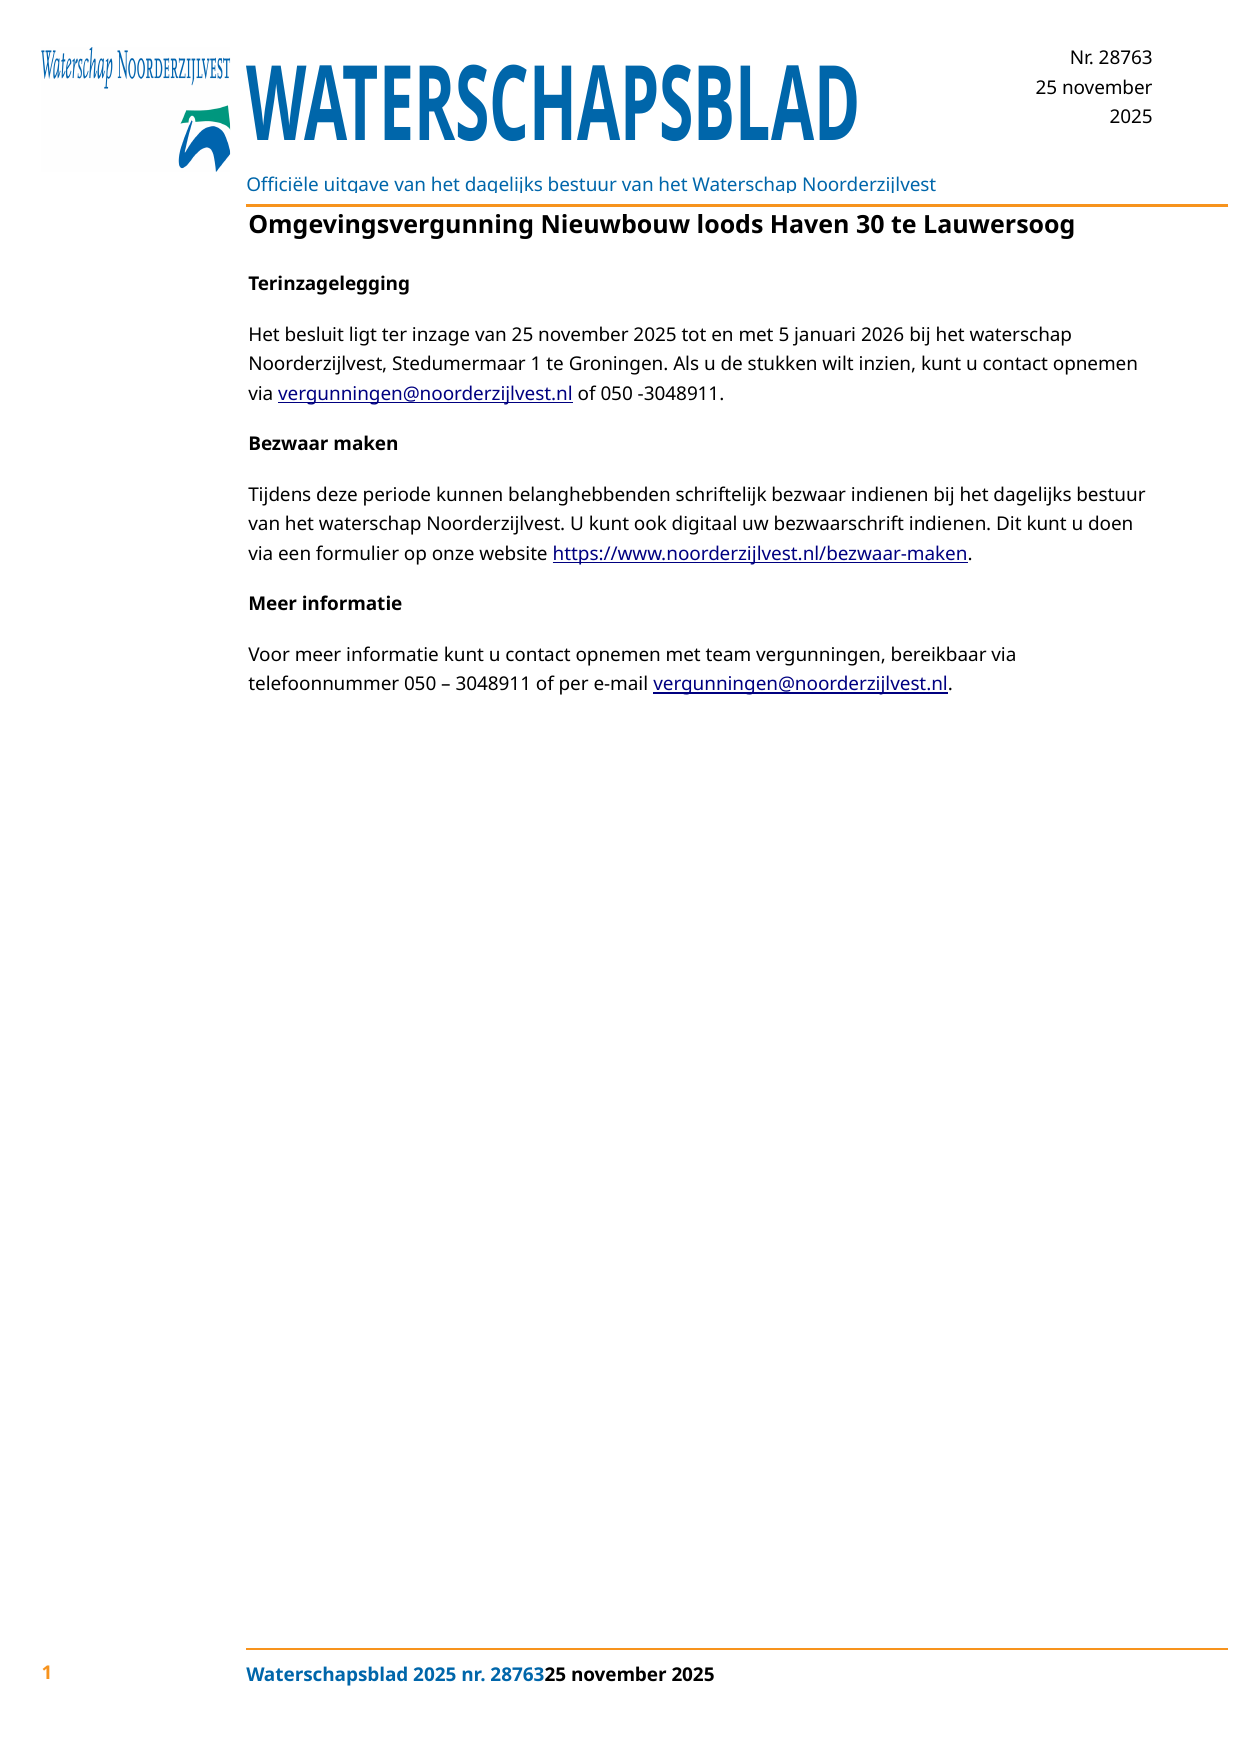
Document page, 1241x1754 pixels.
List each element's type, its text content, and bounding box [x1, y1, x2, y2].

text Het besluit ligt ter inzage van 25 november 2025 tot en met 5 januari 2026 bij het waterschap Noorderzijlvest, Stedumermaar 1 te Groningen. Als u de stukken wilt inzien, kunt u contact opnemen via vergunningen@noorderzijlvest.nl of 050 -3048911. [248, 321, 1152, 406]
text Tijdens deze periode kunnen belanghebbenden schriftelijk bezwaar indienen bij het dagelijks bestuur van het waterschap Noorderzijlvest. U kunt ook digitaal uw bezwaarschrift indienen. Dit kunt u doen via een formulier op onze website https://www.noorderzijlvest.nl/bezwaar-maken. [248, 481, 1152, 566]
text Omgevingsvergunning Nieuwbouw loods Haven 30 te Lauwersoog [248, 207, 1152, 241]
picture [41, 47, 231, 172]
text Voor meer informatie kunt u contact opnemen met team vergunningen, bereikbaar via telefoonnummer 050 – 3048911 of per e-mail vergunningen@noorderzijlvest.nl. [248, 641, 1152, 696]
text Terinzagelegging [248, 270, 1152, 296]
text Meer informatie [248, 590, 1152, 616]
text Bezwaar maken [248, 430, 1152, 456]
